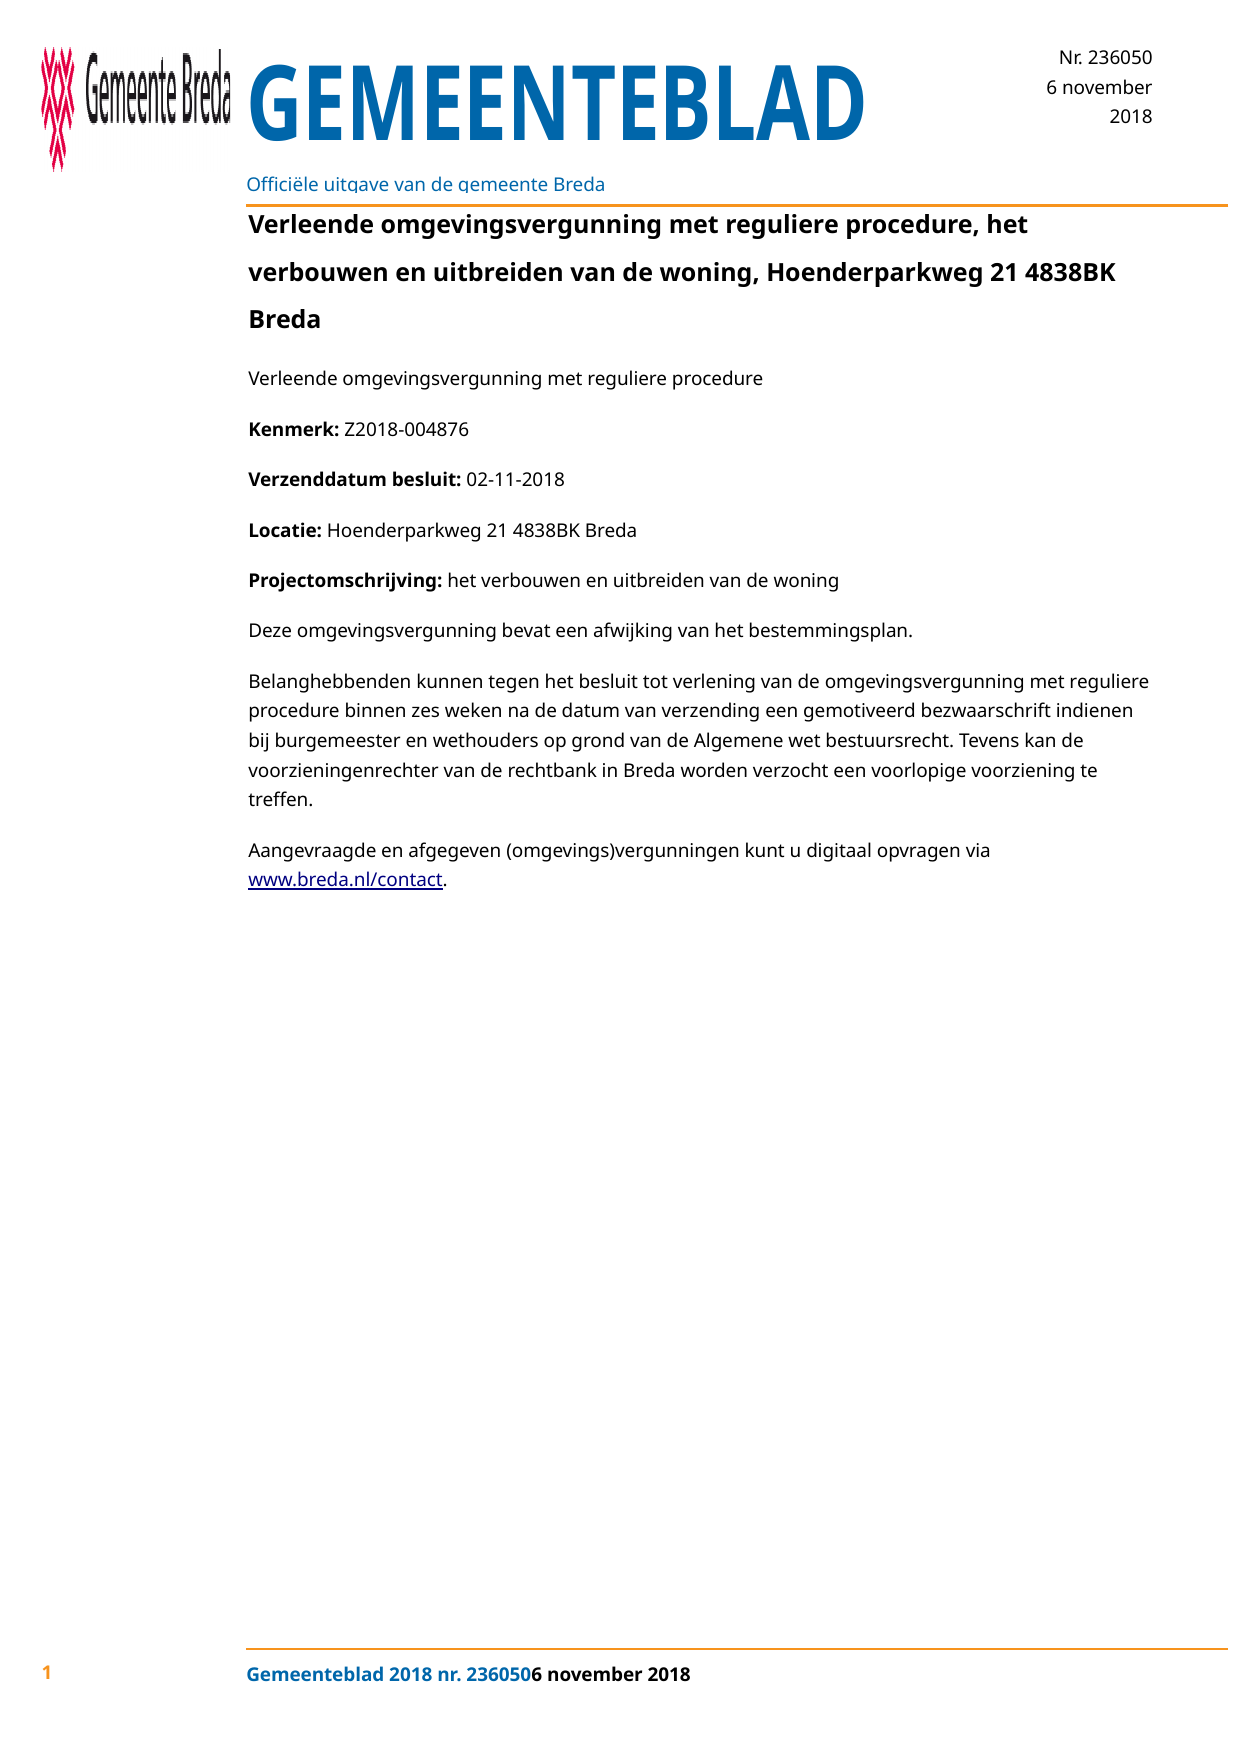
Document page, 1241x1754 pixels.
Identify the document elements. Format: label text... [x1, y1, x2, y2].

text Verleende omgevingsvergunning met reguliere procedure [248, 366, 1152, 391]
text Kenmerk: Z2018-004876 [248, 416, 1152, 442]
text Verleende omgevingsvergunning met reguliere procedure, het verbouwen en uitbreiden van de woning, Hoenderparkweg 21 4838BK Breda [248, 207, 1152, 336]
text Verzenddatum besluit: 02-11-2018 [248, 466, 1152, 492]
text Projectomschrijving: het verbouwen en uitbreiden van de woning [248, 567, 1152, 593]
text Aangevraagde en afgegeven (omgevings)vergunningen kunt u digitaal opvragen via www.breda.nl/contact. [248, 837, 1152, 892]
text Locatie: Hoenderparkweg 21 4838BK Breda [248, 517, 1152, 542]
text Deze omgevingsvergunning bevat een afwijking van het bestemmingsplan. [248, 618, 1152, 643]
text Belanghebbenden kunnen tegen het besluit tot verlening van de omgevingsvergunning met reguliere procedure binnen zes weken na de datum van verzending een gemotiveerd bezwaarschrift indienen bij burgemeester en wethouders op grond van de Algemene wet bestuursrecht. Tevens kan de voorzieningenrechter van de rechtbank in Breda worden verzocht een voorlopige voorziening te treffen. [248, 668, 1152, 812]
picture [41, 47, 231, 172]
